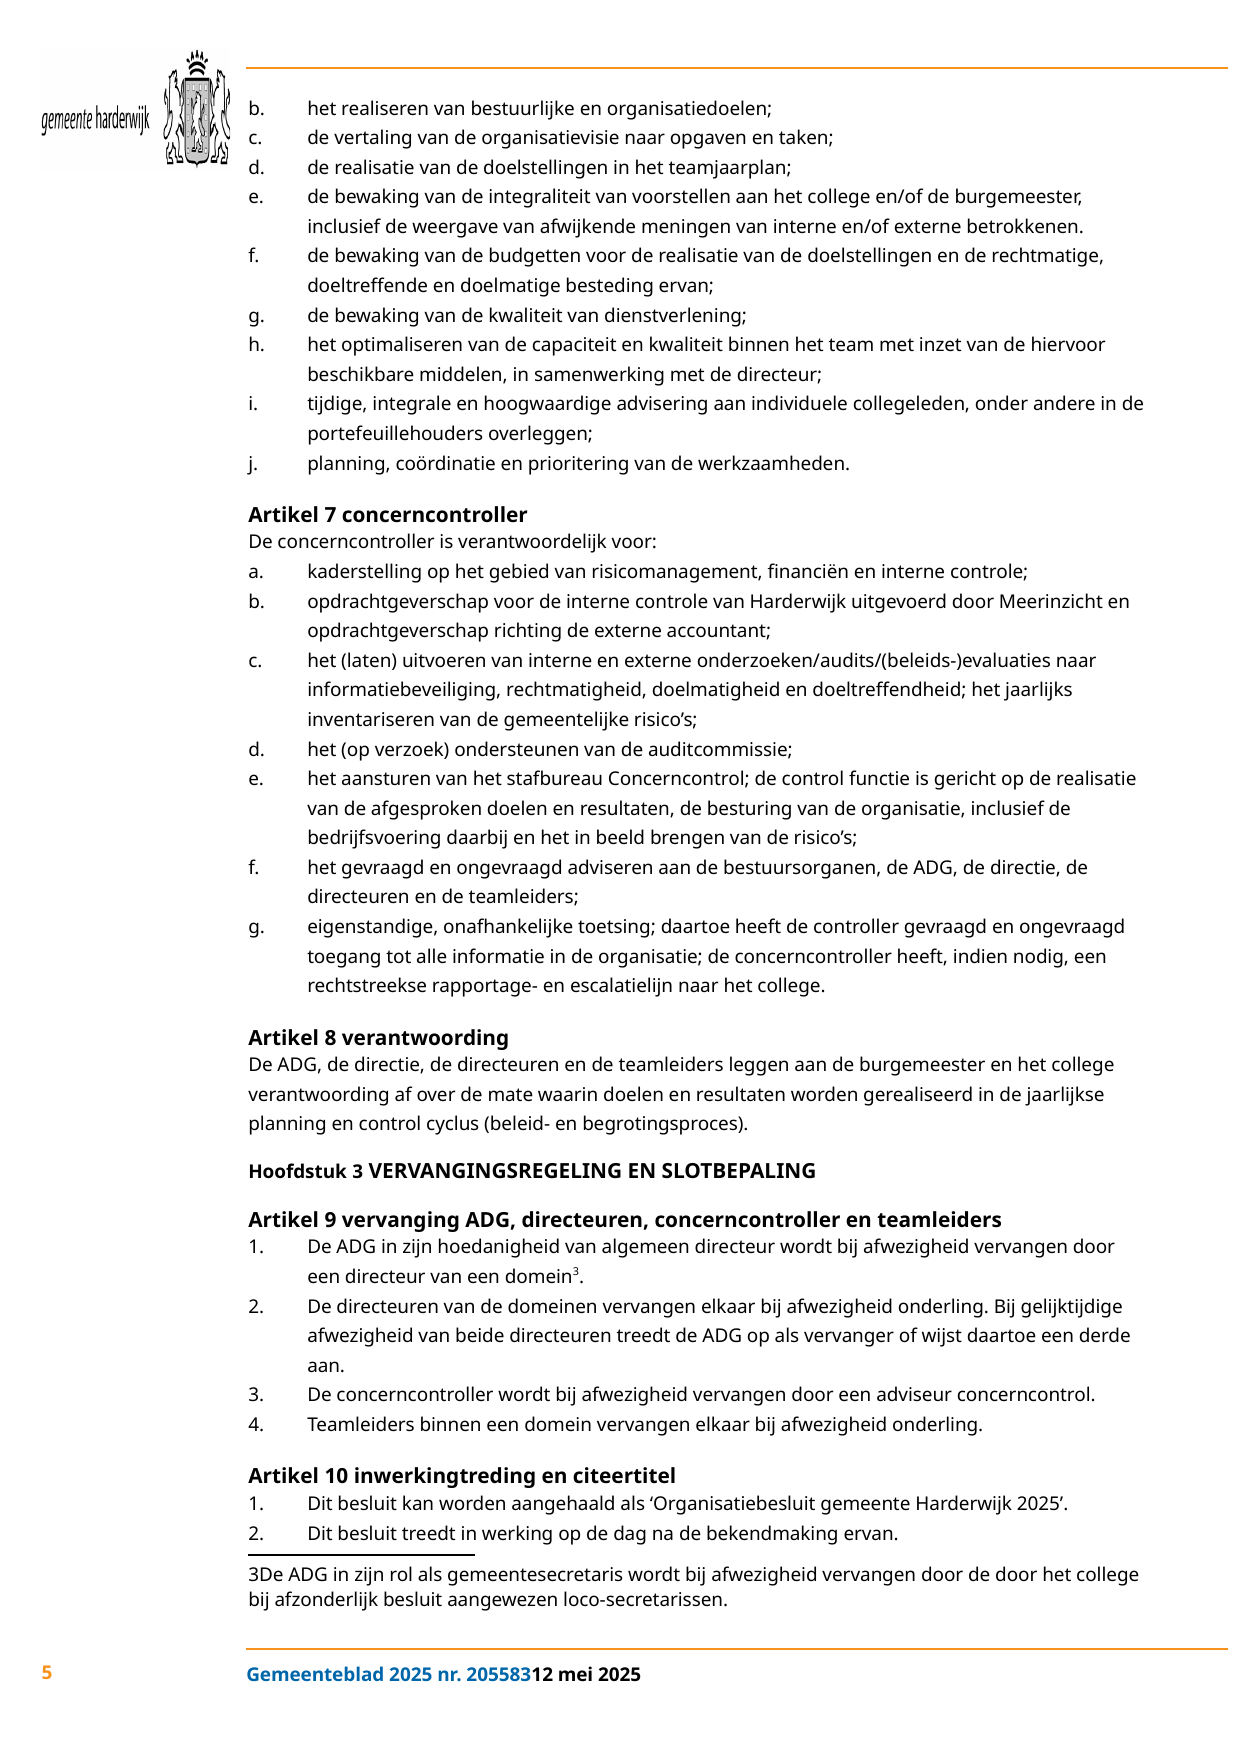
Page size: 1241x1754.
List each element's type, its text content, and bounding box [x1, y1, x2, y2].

text Artikel 8 verantwoording [248, 1023, 1152, 1051]
list tijdige, integrale en hoogwaardige advisering aan individuele collegeleden, onder andere in de portefeuillehouders overleggen; [248, 391, 1152, 446]
text De concerncontroller is verantwoordelijk voor: [248, 529, 1152, 554]
picture [41, 47, 231, 172]
list De ADG in zijn rol als gemeentesecretaris wordt bij afwezigheid vervangen door de door het college bij afzonderlijk besluit aangewezen loco-secretarissen. [248, 1561, 1152, 1612]
list eigenstandige, onafhankelijke toetsing; daartoe heeft de controller gevraagd en ongevraagd toegang tot alle informatie in de organisatie; de concerncontroller heeft, indien nodig, een rechtstreekse rapportage- en escalatielijn naar het college. [248, 913, 1152, 998]
text De ADG, de directie, de directeuren en de teamleiders leggen aan de burgemeester en het college verantwoording af over de mate waarin doelen en resultaten worden gerealiseerd in de jaarlijkse planning en control cyclus (beleid- en begrotingsproces). [248, 1051, 1152, 1136]
text Artikel 7 concerncontroller [248, 500, 1152, 529]
list het aansturen van het stafbureau Concerncontrol; de control functie is gericht op de realisatie van de afgesproken doelen en resultaten, de besturing van de organisatie, inclusief de bedrijfsvoering daarbij en het in beeld brengen van de risico’s; [248, 765, 1152, 850]
list kaderstelling op het gebied van risicomanagement, financiën en interne controle; [248, 558, 1152, 584]
list planning, coördinatie en prioritering van de werkzaamheden. [248, 450, 1152, 476]
list de realisatie van de doelstellingen in het teamjaarplan; [248, 154, 1152, 180]
list het realiseren van bestuurlijke en organisatiedoelen; [248, 95, 1152, 121]
list de vertaling van de organisatievisie naar opgaven en taken; [248, 124, 1152, 150]
text Artikel 9 vervanging ADG, directeuren, concerncontroller en teamleiders [248, 1205, 1152, 1234]
list het (op verzoek) ondersteunen van de auditcommissie; [248, 736, 1152, 761]
list de bewaking van de kwaliteit van dienstverlening; [248, 302, 1152, 328]
list de bewaking van de integraliteit van voorstellen aan het college en/of de burgemeester, inclusief de weergave van afwijkende meningen van interne en/of externe betrokkenen. [248, 183, 1152, 239]
text Artikel 10 inwerkingtreding en citeertitel [248, 1462, 1152, 1490]
list het optimaliseren van de capaciteit en kwaliteit binnen het team met inzet van de hiervoor beschikbare middelen, in samenwerking met de directeur; [248, 331, 1152, 387]
list het gevraagd en ongevraagd adviseren aan de bestuursorganen, de ADG, de directie, de directeuren en de teamleiders; [248, 854, 1152, 909]
list de bewaking van de budgetten voor de realisatie van de doelstellingen en de rechtmatige, doeltreffende en doelmatige besteding ervan; [248, 243, 1152, 298]
text Hoofdstuk 3 VERVANGINGSREGELING EN SLOTBEPALING [248, 1156, 1152, 1184]
list De concerncontroller wordt bij afwezigheid vervangen door een adviseur concerncontrol. [248, 1382, 1152, 1407]
list De directeuren van de domeinen vervangen elkaar bij afwezigheid onderling. Bij gelijktijdige afwezigheid van beide directeuren treedt de ADG op als vervanger of wijst daartoe een derde aan. [248, 1293, 1152, 1378]
list opdrachtgeverschap voor de interne controle van Harderwijk uitgevoerd door Meerinzicht en opdrachtgeverschap richting de externe accountant; [248, 588, 1152, 643]
list Dit besluit kan worden aangehaald als ‘Organisatiebesluit gemeente Harderwijk 2025’. [248, 1490, 1152, 1516]
list Dit besluit treedt in werking op de dag na de bekendmaking ervan. [248, 1520, 1152, 1545]
list Teamleiders binnen een domein vervangen elkaar bij afwezigheid onderling. [248, 1411, 1152, 1437]
list het (laten) uitvoeren van interne en externe onderzoeken/audits/(beleids-)evaluaties naar informatiebeveiliging, rechtmatigheid, doelmatigheid en doeltreffendheid; het jaarlijks inventariseren van de gemeentelijke risico’s; [248, 647, 1152, 732]
list De ADG in zijn hoedanigheid van algemeen directeur wordt bij afwezigheid vervangen door een directeur van een domein. [248, 1234, 1152, 1289]
